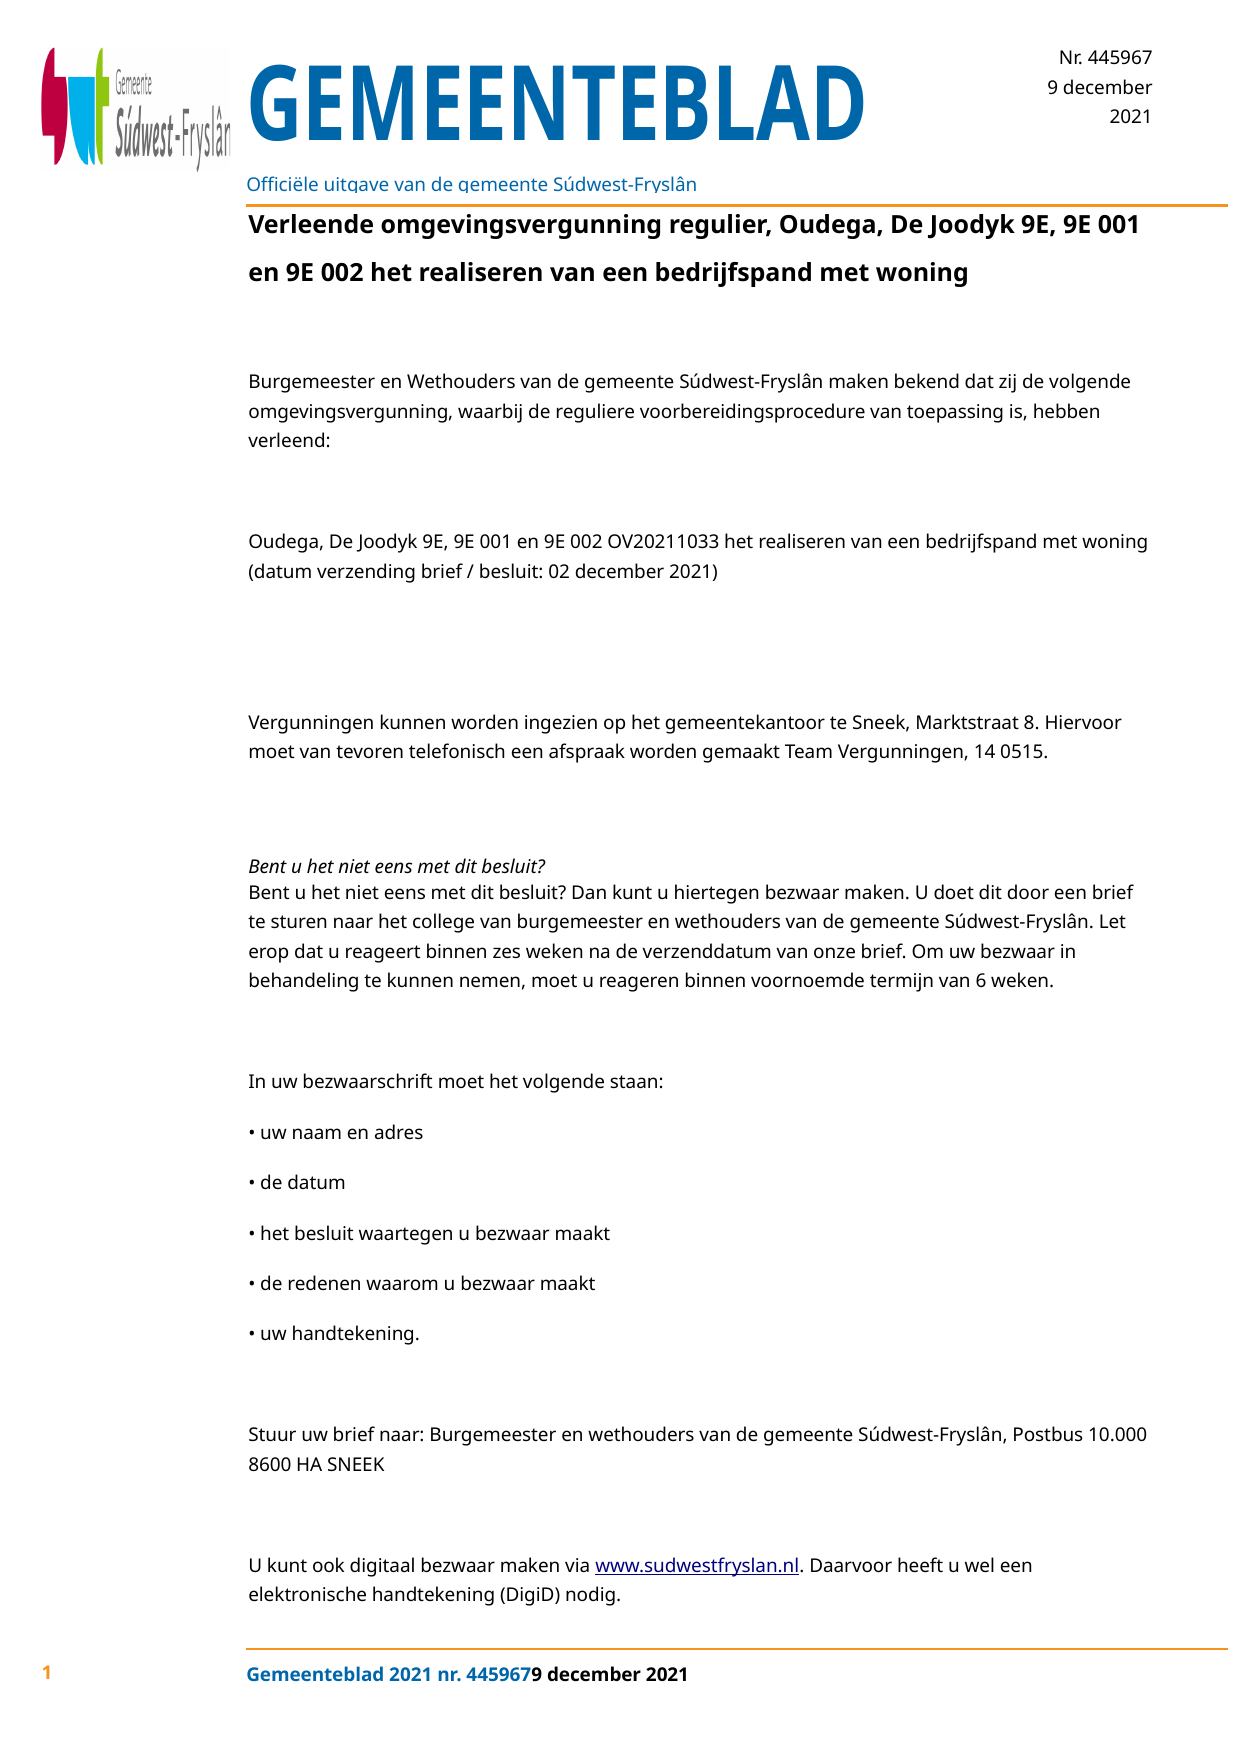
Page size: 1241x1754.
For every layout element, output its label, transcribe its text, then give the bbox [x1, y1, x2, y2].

text U kunt ook digitaal bezwaar maken via www.sudwestfryslan.nl. Daarvoor heeft u wel een elektronische handtekening (DigiD) nodig. [248, 1552, 1152, 1607]
text Burgemeester en Wethouders van de gemeente Súdwest-Fryslân maken bekend dat zij de volgende omgevingsvergunning, waarbij de reguliere voorbereidingsprocedure van toepassing is, hebben verleend: [248, 368, 1152, 453]
text Vergunningen kunnen worden ingezien op het gemeentekantoor te Sneek, Marktstraat 8. Hiervoor moet van tevoren telefonisch een afspraak worden gemaakt Team Vergunningen, 14 0515. [248, 709, 1152, 764]
text Verleende omgevingsvergunning regulier, Oudega, De Joodyk 9E, 9E 001 en 9E 002 het realiseren van een bedrijfspand met woning [248, 207, 1152, 288]
text • de datum [248, 1169, 1152, 1195]
text Bent u het niet eens met dit besluit? [248, 853, 1152, 879]
text • uw handtekening. [248, 1321, 1152, 1346]
text • de redenen waarom u bezwaar maakt [248, 1270, 1152, 1296]
text In uw bezwaarschrift moet het volgende staan: [248, 1068, 1152, 1094]
text Stuur uw brief naar: Burgemeester en wethouders van de gemeente Súdwest-Fryslân, Postbus 10.000 8600 HA SNEEK [248, 1421, 1152, 1477]
text • uw naam en adres [248, 1119, 1152, 1144]
picture [41, 47, 231, 172]
text • het besluit waartegen u bezwaar maakt [248, 1220, 1152, 1245]
text Oudega, De Joodyk 9E, 9E 001 en 9E 002 OV20211033 het realiseren van een bedrijfspand met woning (datum verzending brief / besluit: 02 december 2021) [248, 528, 1152, 584]
text Bent u het niet eens met dit besluit? Dan kunt u hiertegen bezwaar maken. U doet dit door een brief te sturen naar het college van burgemeester en wethouders van de gemeente Súdwest-Fryslân. Let erop dat u reageert binnen zes weken na de verzenddatum van onze brief. Om uw bezwaar in behandeling te kunnen nemen, moet u reageren binnen voornoemde termijn van 6 weken. [248, 879, 1152, 993]
